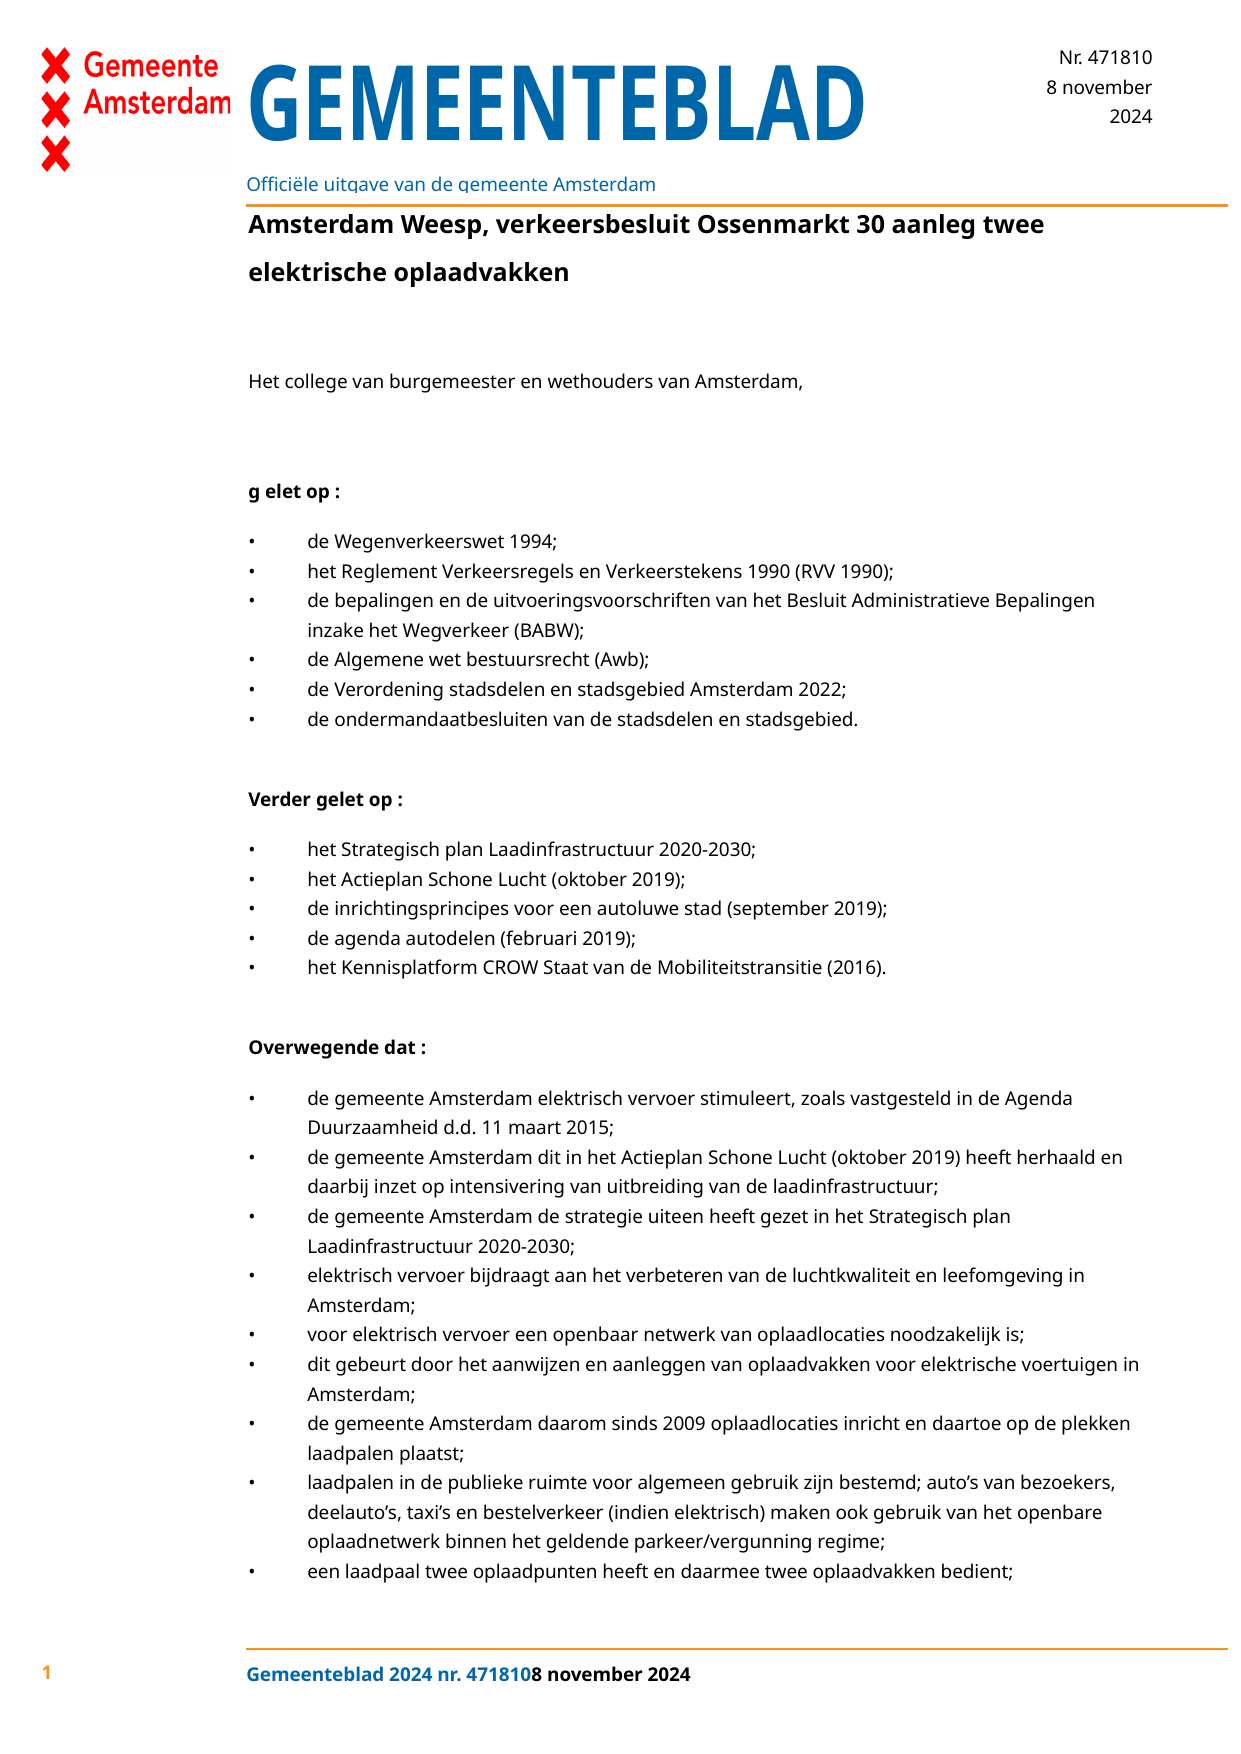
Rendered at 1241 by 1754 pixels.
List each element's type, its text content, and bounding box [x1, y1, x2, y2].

list een laadpaal twee oplaadpunten heeft en daarmee twee oplaadvakken bedient; [248, 1558, 1152, 1584]
list het Kennisplatform CROW Staat van de Mobiliteitstransitie (2016). [248, 954, 1152, 980]
list de bepalingen en de uitvoeringsvoorschriften van het Besluit Administratieve Bepalingen inzake het Wegverkeer (BABW); [248, 587, 1152, 643]
list de Algemene wet bestuursrecht (Awb); [248, 647, 1152, 672]
text Verder gelet op : [248, 786, 1152, 811]
list de agenda autodelen (februari 2019); [248, 925, 1152, 951]
list de inrichtingsprincipes voor een autoluwe stad (september 2019); [248, 895, 1152, 921]
list de Wegenverkeerswet 1994; [248, 528, 1152, 554]
list de gemeente Amsterdam dit in het Actieplan Schone Lucht (oktober 2019) heeft herhaald en daarbij inzet op intensivering van uitbreiding van de laadinfrastructuur; [248, 1144, 1152, 1199]
text Het college van burgemeester en wethouders van Amsterdam, [248, 368, 1152, 394]
list het Reglement Verkeersregels en Verkeerstekens 1990 (RVV 1990); [248, 558, 1152, 583]
text Amsterdam Weesp, verkeersbesluit Ossenmarkt 30 aanleg twee elektrische oplaadvakken [248, 207, 1152, 288]
picture [41, 47, 231, 172]
list het Strategisch plan Laadinfrastructuur 2020-2030; [248, 836, 1152, 862]
text Overwegende dat : [248, 1034, 1152, 1060]
list dit gebeurt door het aanwijzen en aanleggen van oplaadvakken voor elektrische voertuigen in Amsterdam; [248, 1351, 1152, 1406]
list het Actieplan Schone Lucht (oktober 2019); [248, 866, 1152, 891]
text g elet op : [248, 478, 1152, 503]
list de ondermandaatbesluiten van de stadsdelen en stadsgebied. [248, 706, 1152, 731]
list elektrisch vervoer bijdraagt aan het verbeteren van de luchtkwaliteit en leefomgeving in Amsterdam; [248, 1262, 1152, 1318]
list de gemeente Amsterdam de strategie uiteen heeft gezet in het Strategisch plan Laadinfrastructuur 2020-2030; [248, 1203, 1152, 1258]
list de gemeente Amsterdam daarom sinds 2009 oplaadlocaties inricht en daartoe op de plekken laadpalen plaatst; [248, 1410, 1152, 1466]
list laadpalen in de publieke ruimte voor algemeen gebruik zijn bestemd; auto’s van bezoekers, deelauto’s, taxi’s en bestelverkeer (indien elektrisch) maken ook gebruik van het openbare oplaadnetwerk binnen het geldende parkeer/vergunning regime; [248, 1469, 1152, 1554]
list voor elektrisch vervoer een openbaar netwerk van oplaadlocaties noodzakelijk is; [248, 1322, 1152, 1347]
list de gemeente Amsterdam elektrisch vervoer stimuleert, zoals vastgesteld in de Agenda Duurzaamheid d.d. 11 maart 2015; [248, 1085, 1152, 1140]
list de Verordening stadsdelen en stadsgebied Amsterdam 2022; [248, 676, 1152, 702]
